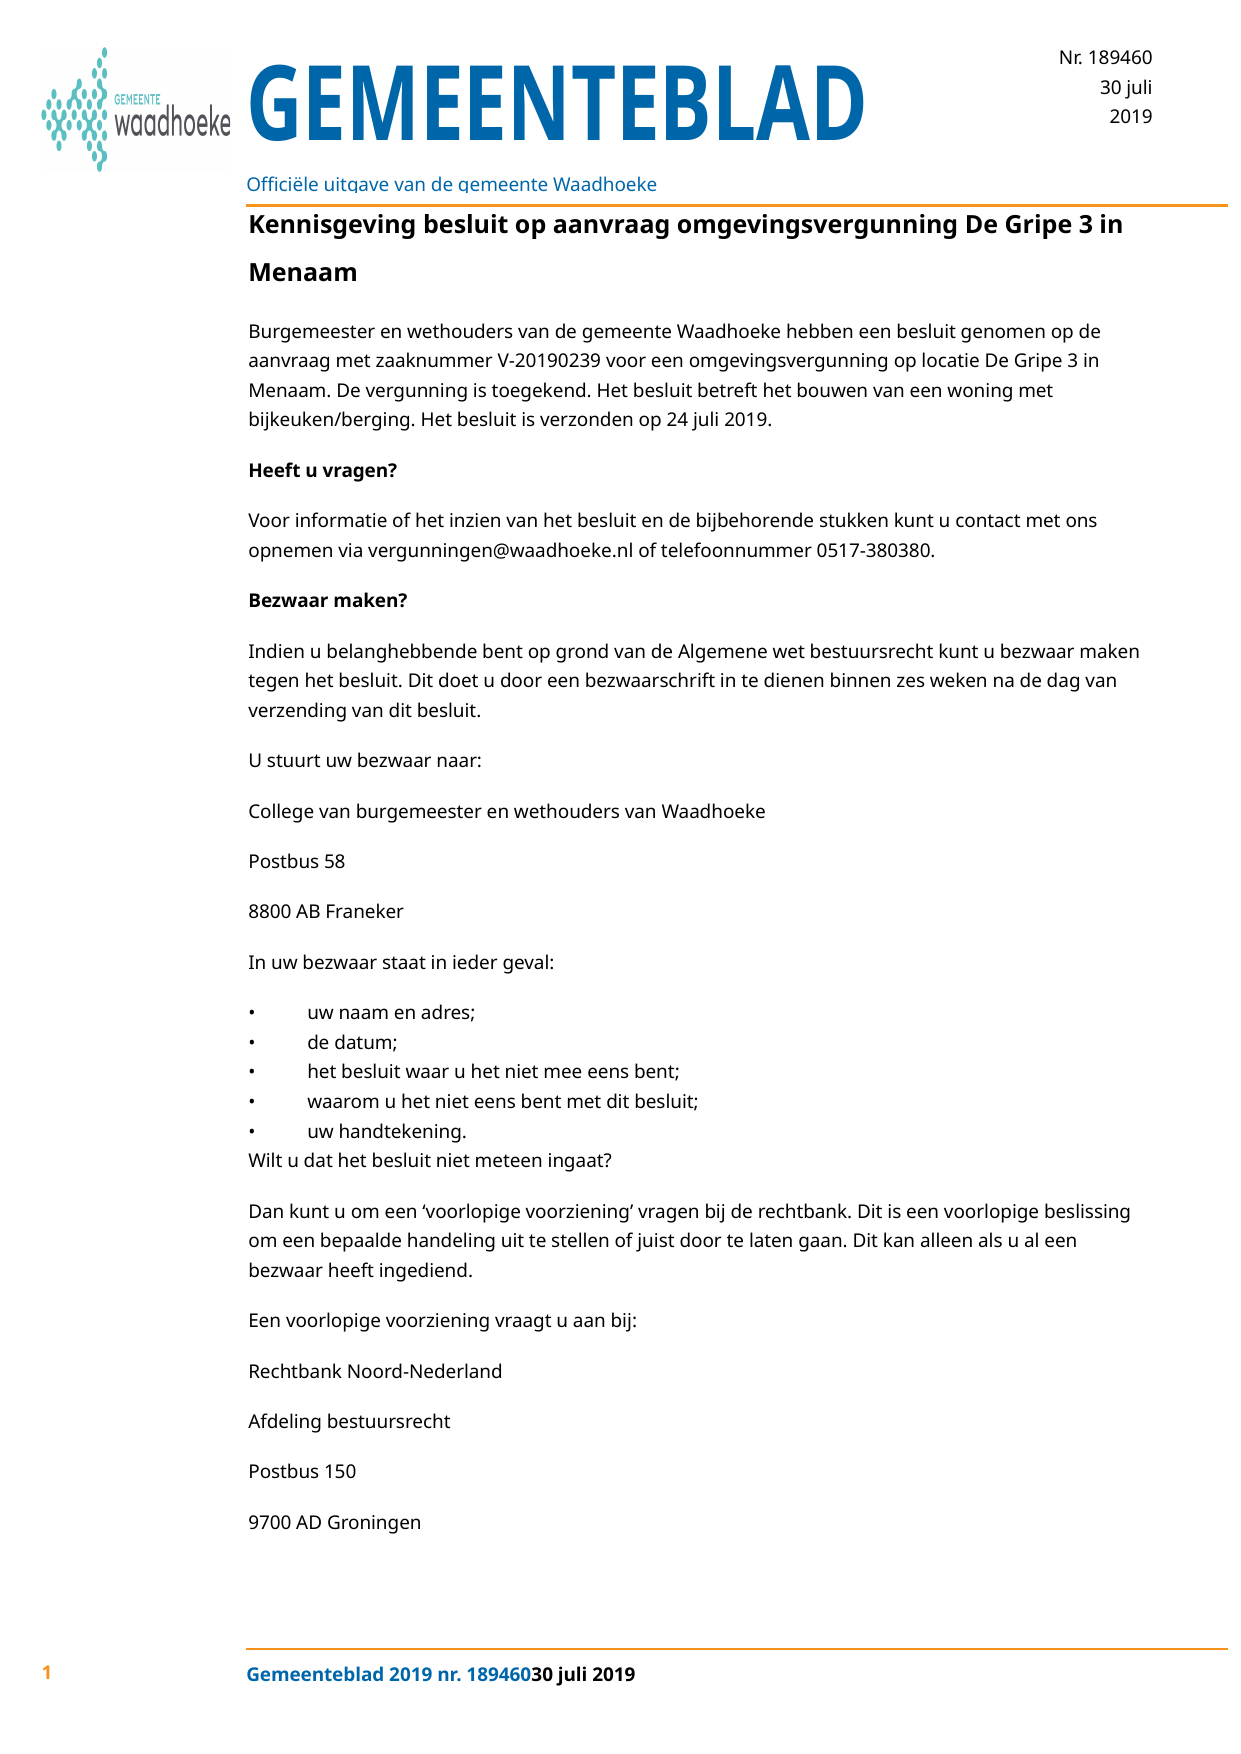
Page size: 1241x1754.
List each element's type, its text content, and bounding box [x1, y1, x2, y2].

list uw naam en adres; [248, 999, 1152, 1025]
text 8800 AB Franeker [248, 899, 1152, 924]
text In uw bezwaar staat in ieder geval: [248, 949, 1152, 975]
text Kennisgeving besluit op aanvraag omgevingsvergunning De Gripe 3 in Menaam [248, 207, 1152, 288]
text Postbus 150 [248, 1459, 1152, 1484]
list uw handtekening. [248, 1118, 1152, 1144]
text Dan kunt u om een ‘voorlopige voorziening’ vragen bij de rechtbank. Dit is een voorlopige beslissing om een bepaalde handeling uit te stellen of juist door te laten gaan. Dit kan alleen als u al een bezwaar heeft ingediend. [248, 1198, 1152, 1283]
picture [41, 47, 231, 172]
list waarom u het niet eens bent met dit besluit; [248, 1088, 1152, 1114]
text Rechtbank Noord-Nederland [248, 1358, 1152, 1384]
text Indien u belanghebbende bent op grond van de Algemene wet bestuursrecht kunt u bezwaar maken tegen het besluit. Dit doet u door een bezwaarschrift in te dienen binnen zes weken na de dag van verzending van dit besluit. [248, 638, 1152, 723]
text Wilt u dat het besluit niet meteen ingaat? [248, 1147, 1152, 1173]
list het besluit waar u het niet mee eens bent; [248, 1059, 1152, 1084]
text Burgemeester en wethouders van de gemeente Waadhoeke hebben een besluit genomen op de aanvraag met zaaknummer V-20190239 voor een omgevingsvergunning op locatie De Gripe 3 in Menaam. De vergunning is toegekend. Het besluit betreft het bouwen van een woning met bijkeuken/berging. Het besluit is verzonden op 24 juli 2019. [248, 318, 1152, 432]
text Postbus 58 [248, 848, 1152, 874]
text Heeft u vragen? [248, 457, 1152, 483]
text Een voorlopige voorziening vraagt u aan bij: [248, 1307, 1152, 1333]
text Bezwaar maken? [248, 587, 1152, 613]
text College van burgemeester en wethouders van Waadhoeke [248, 798, 1152, 824]
text 9700 AD Groningen [248, 1509, 1152, 1535]
list de datum; [248, 1029, 1152, 1055]
text Afdeling bestuursrecht [248, 1408, 1152, 1434]
text Voor informatie of het inzien van het besluit en de bijbehorende stukken kunt u contact met ons opnemen via vergunningen@waadhoeke.nl of telefoonnummer 0517-380380. [248, 507, 1152, 563]
text U stuurt uw bezwaar naar: [248, 747, 1152, 773]
